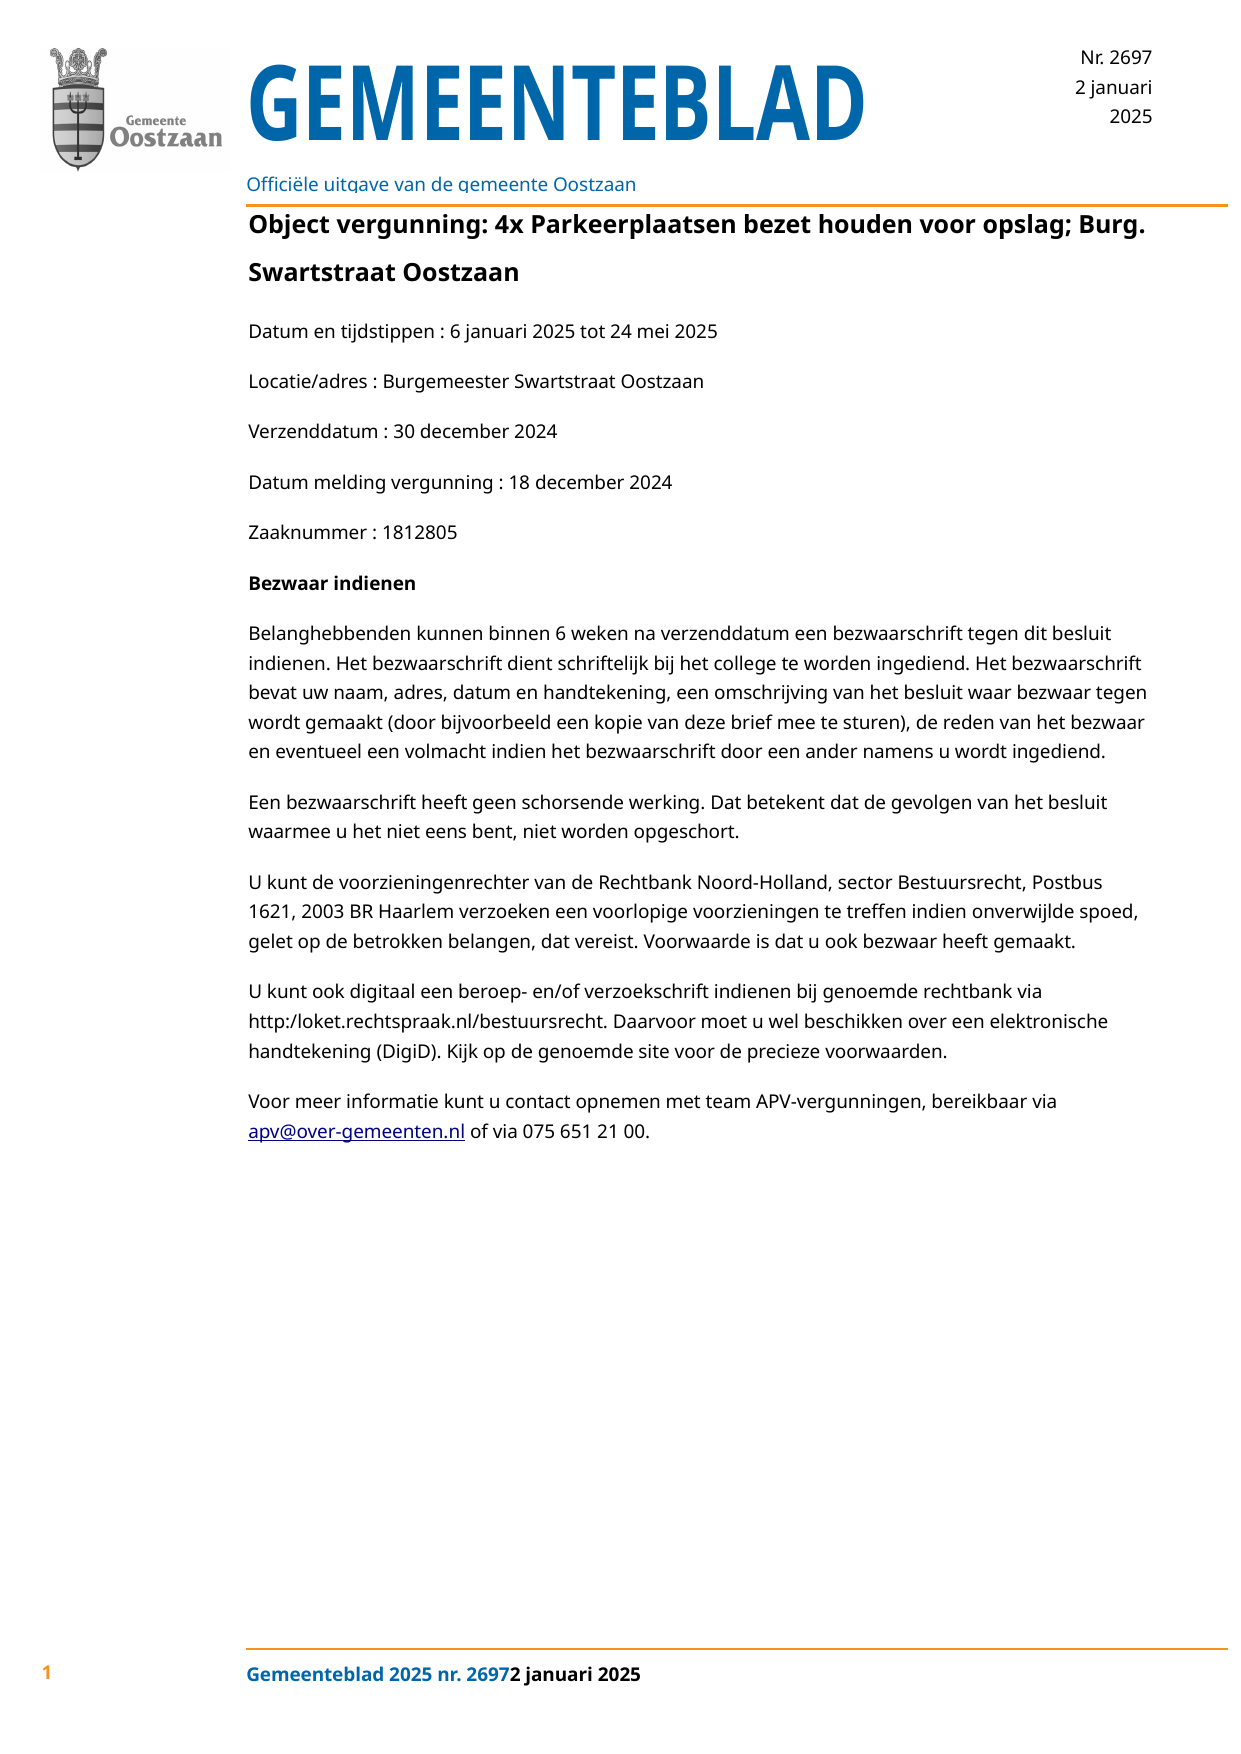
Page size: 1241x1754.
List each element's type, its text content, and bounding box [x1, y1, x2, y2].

text U kunt ook digitaal een beroep- en/of verzoekschrift indienen bij genoemde rechtbank via http:/loket.rechtspraak.nl/bestuursrecht. Daarvoor moet u wel beschikken over een elektronische handtekening (DigiD). Kijk op de genoemde site voor de precieze voorwaarden. [248, 979, 1152, 1064]
text Verzenddatum : 30 december 2024 [248, 419, 1152, 444]
text Object vergunning: 4x Parkeerplaatsen bezet houden voor opslag; Burg. Swartstraat Oostzaan [248, 207, 1152, 288]
text Voor meer informatie kunt u contact opnemen met team APV-vergunningen, bereikbaar via apv@over-gemeenten.nl of via 075 651 21 00. [248, 1088, 1152, 1144]
text Een bezwaarschrift heeft geen schorsende werking. Dat betekent dat de gevolgen van het besluit waarmee u het niet eens bent, niet worden opgeschort. [248, 789, 1152, 844]
text Zaaknummer : 1812805 [248, 519, 1152, 545]
text U kunt de voorzieningenrechter van de Rechtbank Noord-Holland, sector Bestuursrecht, Postbus 1621, 2003 BR Haarlem verzoeken een voorlopige voorzieningen te treffen indien onverwijlde spoed, gelet op de betrokken belangen, dat vereist. Voorwaarde is dat u ook bezwaar heeft gemaakt. [248, 869, 1152, 954]
text Belanghebbenden kunnen binnen 6 weken na verzenddatum een bezwaarschrift tegen dit besluit indienen. Het bezwaarschrift dient schriftelijk bij het college te worden ingediend. Het bezwaarschrift bevat uw naam, adres, datum en handtekening, een omschrijving van het besluit waar bezwaar tegen wordt gemaakt (door bijvoorbeeld een kopie van deze brief mee te sturen), de reden van het bezwaar en eventueel een volmacht indien het bezwaarschrift door een ander namens u wordt ingediend. [248, 620, 1152, 764]
text Datum melding vergunning : 18 december 2024 [248, 469, 1152, 495]
text Locatie/adres : Burgemeester Swartstraat Oostzaan [248, 368, 1152, 394]
text Bezwaar indienen [248, 570, 1152, 596]
text Datum en tijdstippen : 6 januari 2025 tot 24 mei 2025 [248, 318, 1152, 344]
picture [41, 47, 231, 172]
